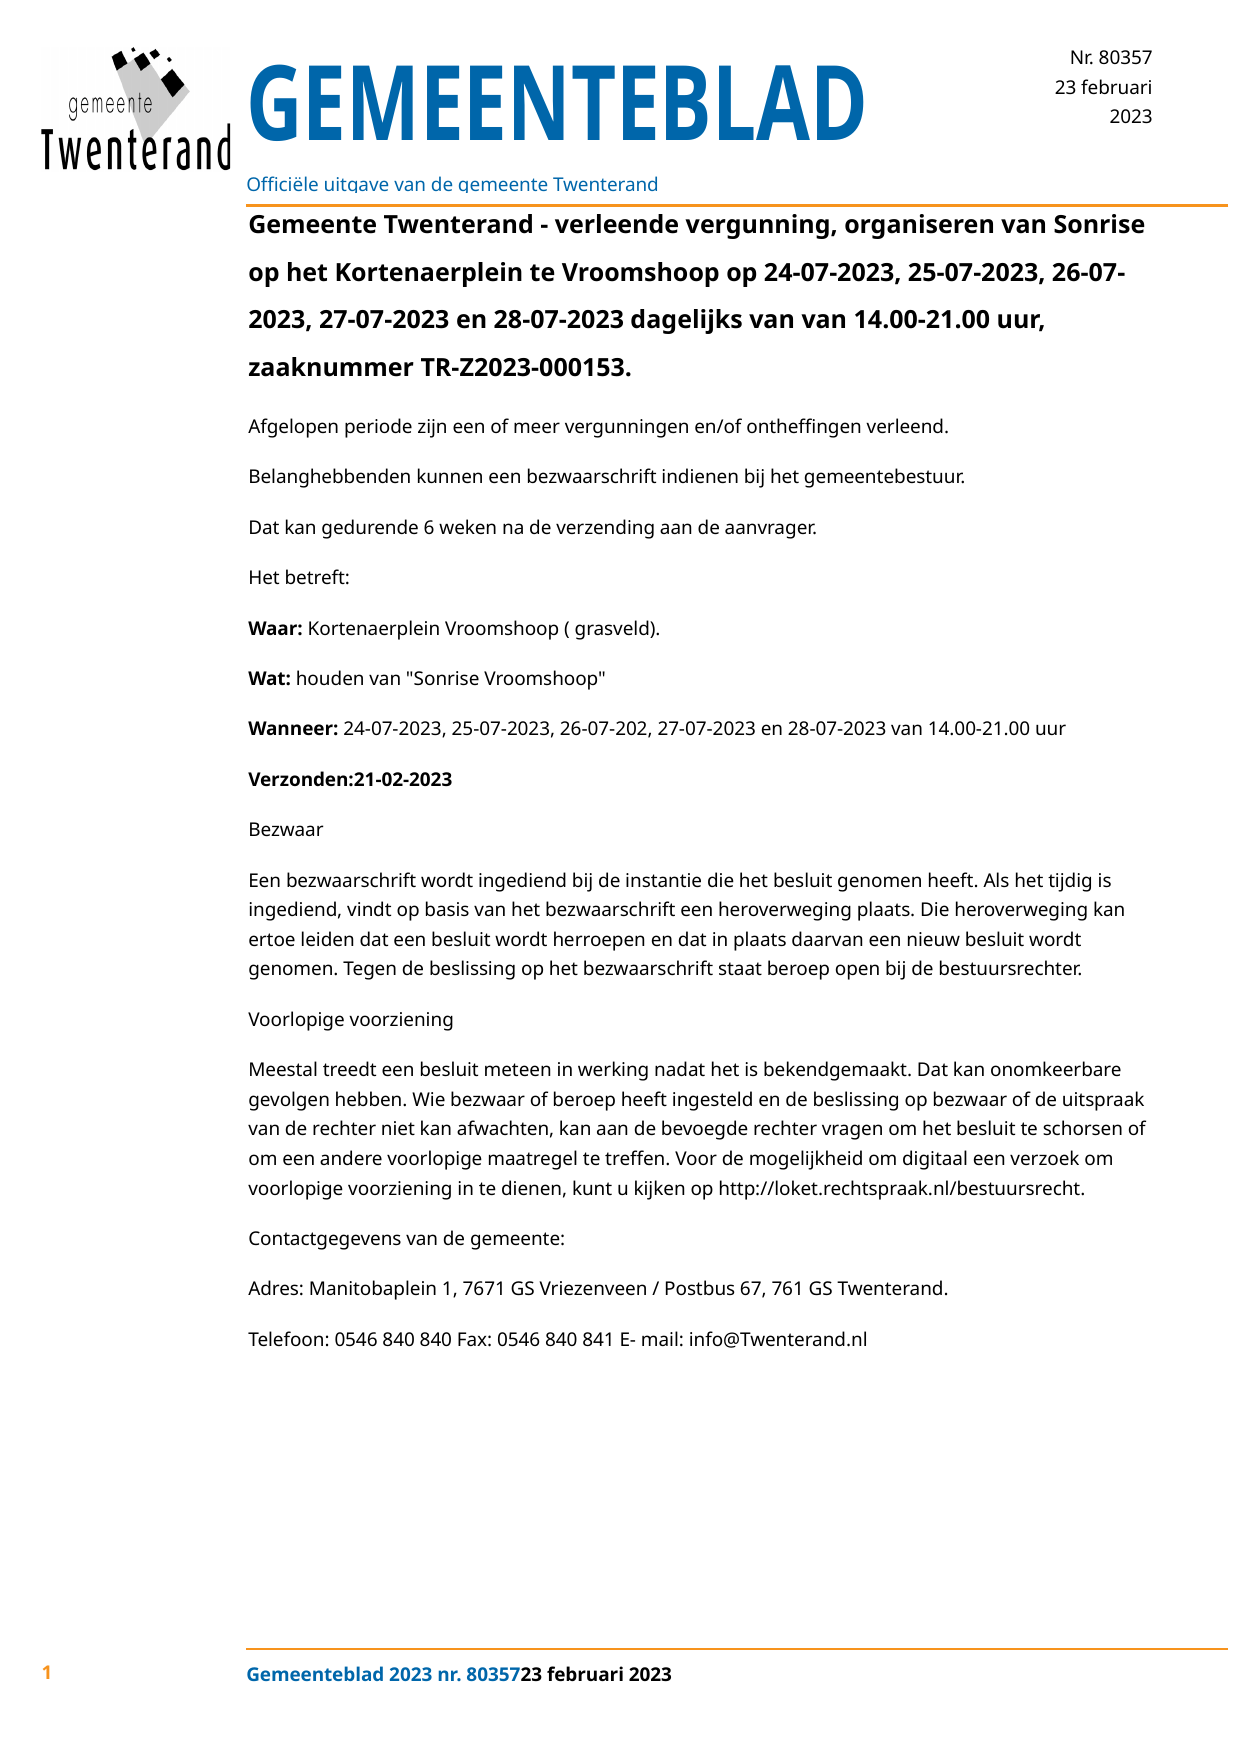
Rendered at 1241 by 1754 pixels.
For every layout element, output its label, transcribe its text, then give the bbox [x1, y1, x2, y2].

text Verzonden:21-02-2023 [248, 766, 1152, 792]
text Wat: houden van "Sonrise Vroomshoop" [248, 665, 1152, 691]
text Het betreft: [248, 564, 1152, 590]
text Afgelopen periode zijn een of meer vergunningen en/of ontheffingen verleend. [248, 413, 1152, 439]
text Dat kan gedurende 6 weken na de verzending aan de aanvrager. [248, 514, 1152, 540]
text Belanghebbenden kunnen een bezwaarschrift indienen bij het gemeentebestuur. [248, 463, 1152, 489]
text Een bezwaarschrift wordt ingediend bij de instantie die het besluit genomen heeft. Als het tijdig is ingediend, vindt op basis van het bezwaarschrift een heroverweging plaats. Die heroverweging kan ertoe leiden dat een besluit wordt herroepen en dat in plaats daarvan een nieuw besluit wordt genomen. Tegen de beslissing op het bezwaarschrift staat beroep open bij de bestuursrechter. [248, 867, 1152, 981]
text Adres: Manitobaplein 1, 7671 GS Vriezenveen / Postbus 67, 761 GS Twenterand. [248, 1276, 1152, 1301]
text Bezwaar [248, 816, 1152, 842]
text Telefoon: 0546 840 840 Fax: 0546 840 841 E- mail: info@Twenterand.nl [248, 1326, 1152, 1352]
text Waar: Kortenaerplein Vroomshoop ( grasveld). [248, 615, 1152, 641]
text Wanneer: 24-07-2023, 25-07-2023, 26-07-202, 27-07-2023 en 28-07-2023 van 14.00-21.00 uur [248, 716, 1152, 741]
text Gemeente Twenterand - verleende vergunning, organiseren van Sonrise op het Kortenaerplein te Vroomshoop op 24-07-2023, 25-07-2023, 26-07-2023, 27-07-2023 en 28-07-2023 dagelijks van van 14.00-21.00 uur, zaaknummer TR-Z2023-000153. [248, 207, 1152, 384]
text Contactgegevens van de gemeente: [248, 1225, 1152, 1251]
picture [41, 47, 231, 172]
text Meestal treedt een besluit meteen in werking nadat het is bekendgemaakt. Dat kan onomkeerbare gevolgen hebben. Wie bezwaar of beroep heeft ingesteld en de beslissing op bezwaar of de uitspraak van de rechter niet kan afwachten, kan aan de bevoegde rechter vragen om het besluit te schorsen of om een andere voorlopige maatregel te treffen. Voor de mogelijkheid om digitaal een verzoek om voorlopige voorziening in te dienen, kunt u kijken op http://loket.rechtspraak.nl/bestuursrecht. [248, 1056, 1152, 1201]
text Voorlopige voorziening [248, 1006, 1152, 1032]
